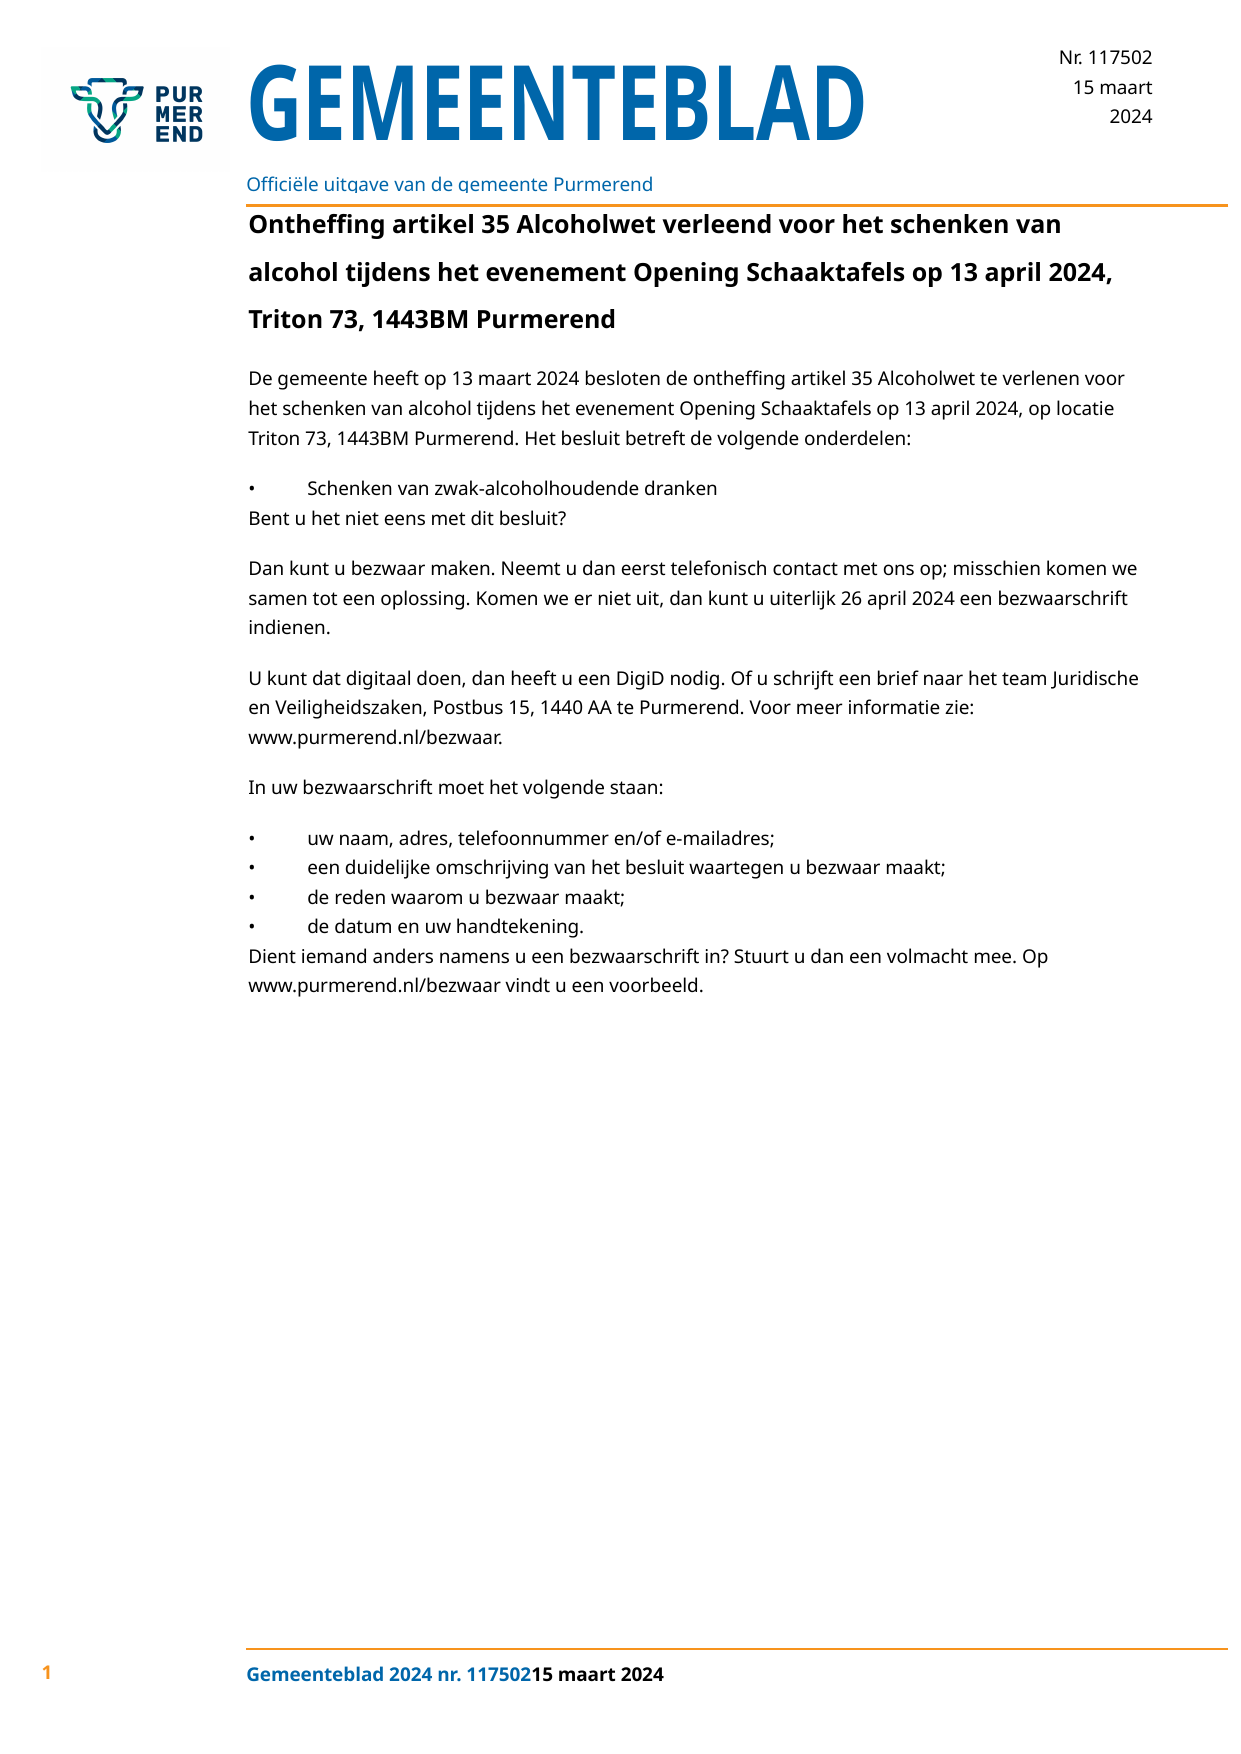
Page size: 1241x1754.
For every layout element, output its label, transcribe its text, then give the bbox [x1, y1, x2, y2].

text U kunt dat digitaal doen, dan heeft u een DigiD nodig. Of u schrijft een brief naar het team Juridische en Veiligheidszaken, Postbus 15, 1440 AA te Purmerend. Voor meer informatie zie: www.purmerend.nl/bezwaar. [248, 665, 1152, 749]
list Schenken van zwak-alcoholhoudende dranken [248, 475, 1152, 501]
picture [41, 47, 231, 172]
text De gemeente heeft op 13 maart 2024 besloten de ontheffing artikel 35 Alcoholwet te verlenen voor het schenken van alcohol tijdens het evenement Opening Schaaktafels op 13 april 2024, op locatie Triton 73, 1443BM Purmerend. Het besluit betreft de volgende onderdelen: [248, 366, 1152, 450]
list de reden waarom u bezwaar maakt; [248, 884, 1152, 909]
list de datum en uw handtekening. [248, 913, 1152, 939]
text Dan kunt u bezwaar maken. Neemt u dan eerst telefonisch contact met ons op; misschien komen we samen tot een oplossing. Komen we er niet uit, dan kunt u uiterlijk 26 april 2024 een bezwaarschrift indienen. [248, 555, 1152, 640]
list uw naam, adres, telefoonnummer en/of e-mailadres; [248, 825, 1152, 850]
list een duidelijke omschrijving van het besluit waartegen u bezwaar maakt; [248, 854, 1152, 880]
text Bent u het niet eens met dit besluit? [248, 505, 1152, 530]
text Ontheffing artikel 35 Alcoholwet verleend voor het schenken van alcohol tijdens het evenement Opening Schaaktafels op 13 april 2024, Triton 73, 1443BM Purmerend [248, 207, 1152, 336]
text Dient iemand anders namens u een bezwaarschrift in? Stuurt u dan een volmacht mee. Op www.purmerend.nl/bezwaar vindt u een voorbeeld. [248, 943, 1152, 998]
text In uw bezwaarschrift moet het volgende staan: [248, 774, 1152, 800]
